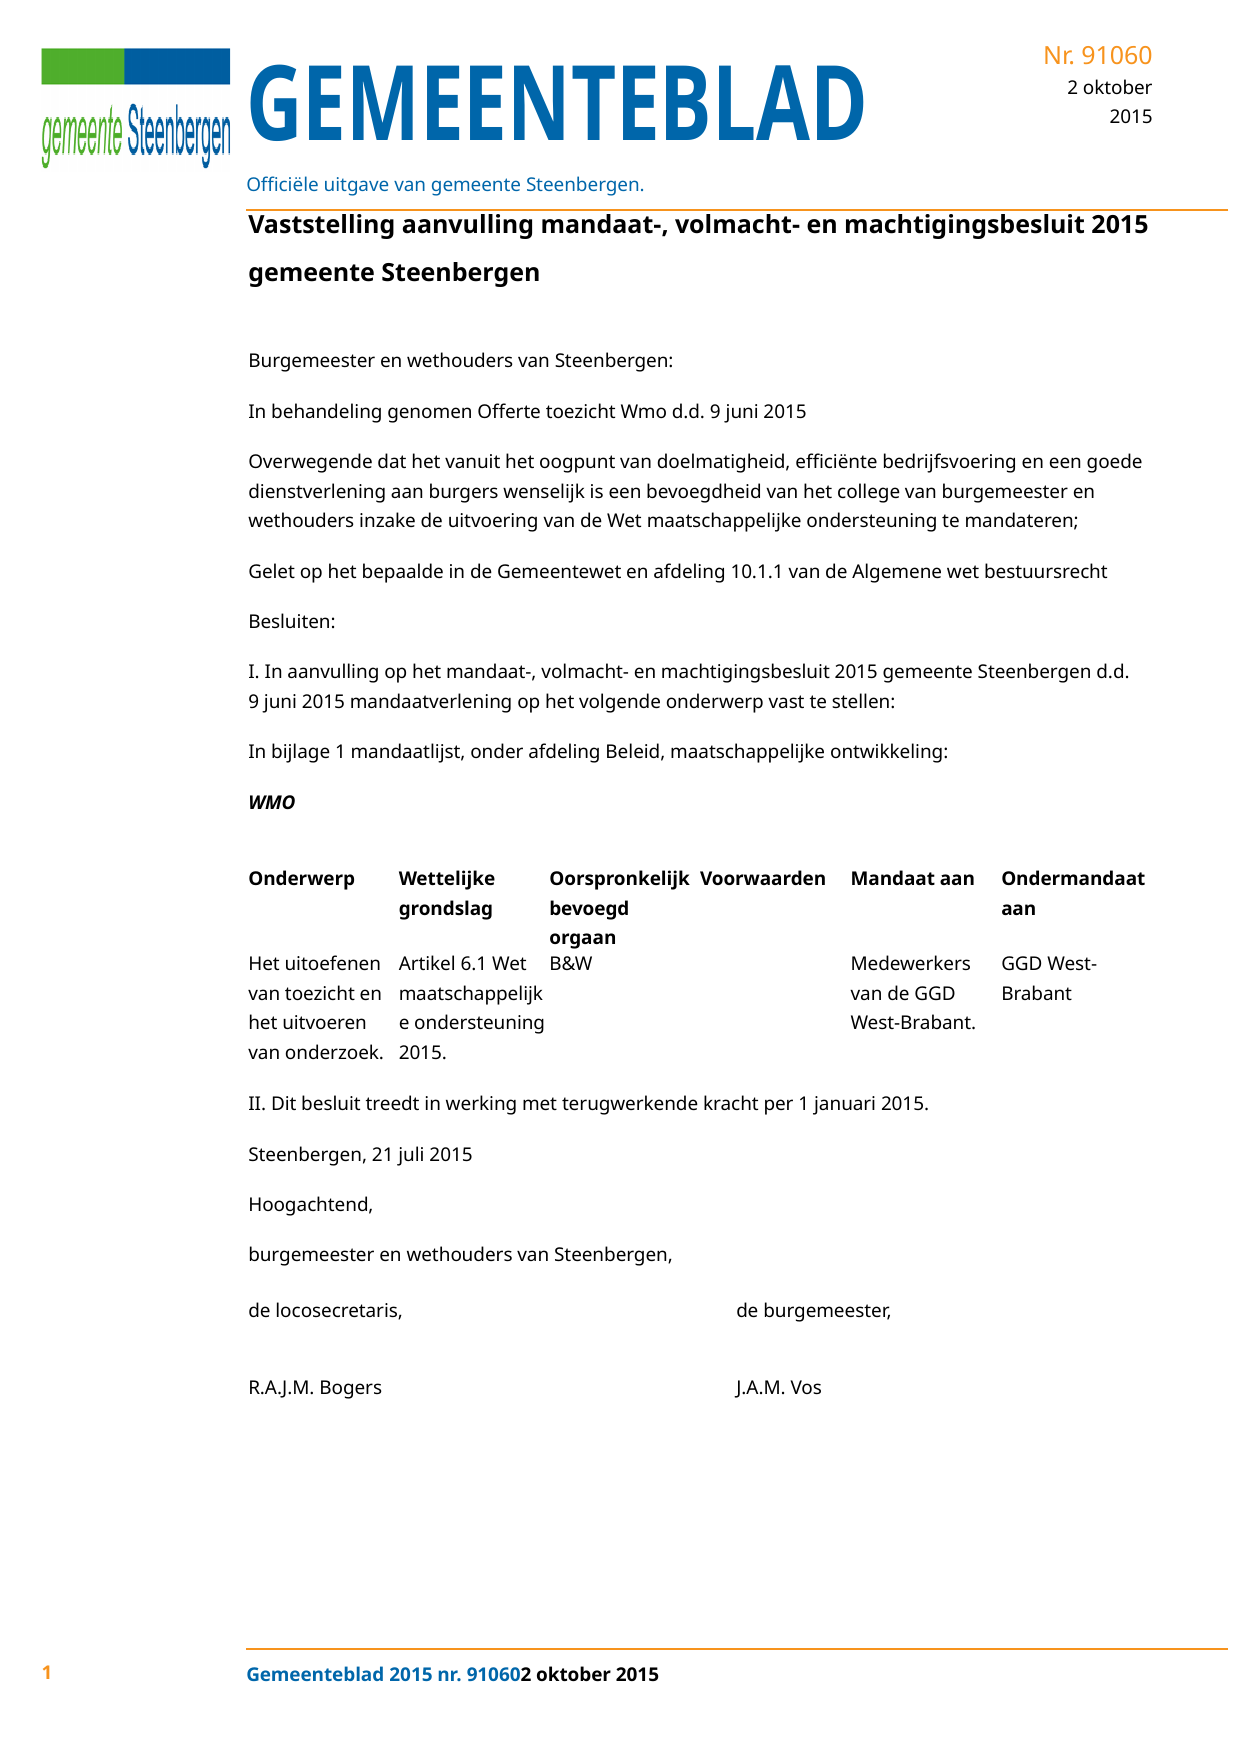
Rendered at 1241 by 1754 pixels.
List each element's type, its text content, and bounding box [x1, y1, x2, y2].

table_header Ondermandaat aan [1001, 865, 1152, 950]
text Burgemeester en wethouders van Steenbergen: [248, 347, 1152, 373]
table_header Voorwaarden [700, 865, 850, 950]
text WMO [248, 789, 1152, 815]
table_header Mandaat aan [850, 865, 1001, 950]
table_cell [736, 1349, 1152, 1374]
table_header de locosecretaris, [248, 1297, 736, 1323]
table_header Oorspronkelijk bevoegd orgaan [549, 865, 700, 950]
table_cell Artikel 6.1 Wet maatschappelijke ondersteuning 2015. [399, 950, 549, 1065]
text Hoogachtend, [248, 1191, 1152, 1217]
table_cell R.A.J.M. Bogers [248, 1374, 736, 1400]
table_cell Het uitoefenen van toezicht en het uitvoeren van onderzoek. [248, 950, 398, 1065]
table_cell [736, 1323, 1152, 1348]
table_header Onderwerp [248, 865, 398, 950]
text I. In aanvulling op het mandaat-, volmacht- en machtigingsbesluit 2015 gemeente Steenbergen d.d. 9 juni 2015 mandaatverlening op het volgende onderwerp vast te stellen: [248, 659, 1152, 714]
text Overwegende dat het vanuit het oogpunt van doelmatigheid, efficiënte bedrijfsvoering en een goede dienstverlening aan burgers wenselijk is een bevoegdheid van het college van burgemeester en wethouders inzake de uitvoering van de Wet maatschappelijke ondersteuning te mandateren; [248, 448, 1152, 533]
table_cell GGD West-Brabant [1001, 950, 1152, 1065]
text burgemeester en wethouders van Steenbergen, [248, 1242, 1152, 1267]
table_cell Medewerkers van de GGD West-Brabant. [850, 950, 1001, 1065]
picture [41, 47, 231, 172]
table_cell B&W [549, 950, 700, 1065]
table_header de burgemeester, [736, 1297, 1152, 1323]
text Steenbergen, 21 juli 2015 [248, 1141, 1152, 1167]
table_cell [700, 950, 850, 1065]
text In bijlage 1 mandaatlijst, onder afdeling Beleid, maatschappelijke ontwikkeling: [248, 739, 1152, 764]
text Besluiten: [248, 608, 1152, 634]
table_header Wettelijke grondslag [399, 865, 549, 950]
table_cell J.A.M. Vos [736, 1374, 1152, 1400]
text Vaststelling aanvulling mandaat-, volmacht- en machtigingsbesluit 2015 gemeente Steenbergen [248, 211, 1152, 288]
table_cell [248, 1323, 736, 1348]
text II. Dit besluit treedt in werking met terugwerkende kracht per 1 januari 2015. [248, 1090, 1152, 1116]
text Gelet op het bepaalde in de Gemeentewet en afdeling 10.1.1 van de Algemene wet bestuursrecht [248, 558, 1152, 584]
text In behandeling genomen Offerte toezicht Wmo d.d. 9 juni 2015 [248, 398, 1152, 424]
table_cell [248, 1349, 736, 1374]
